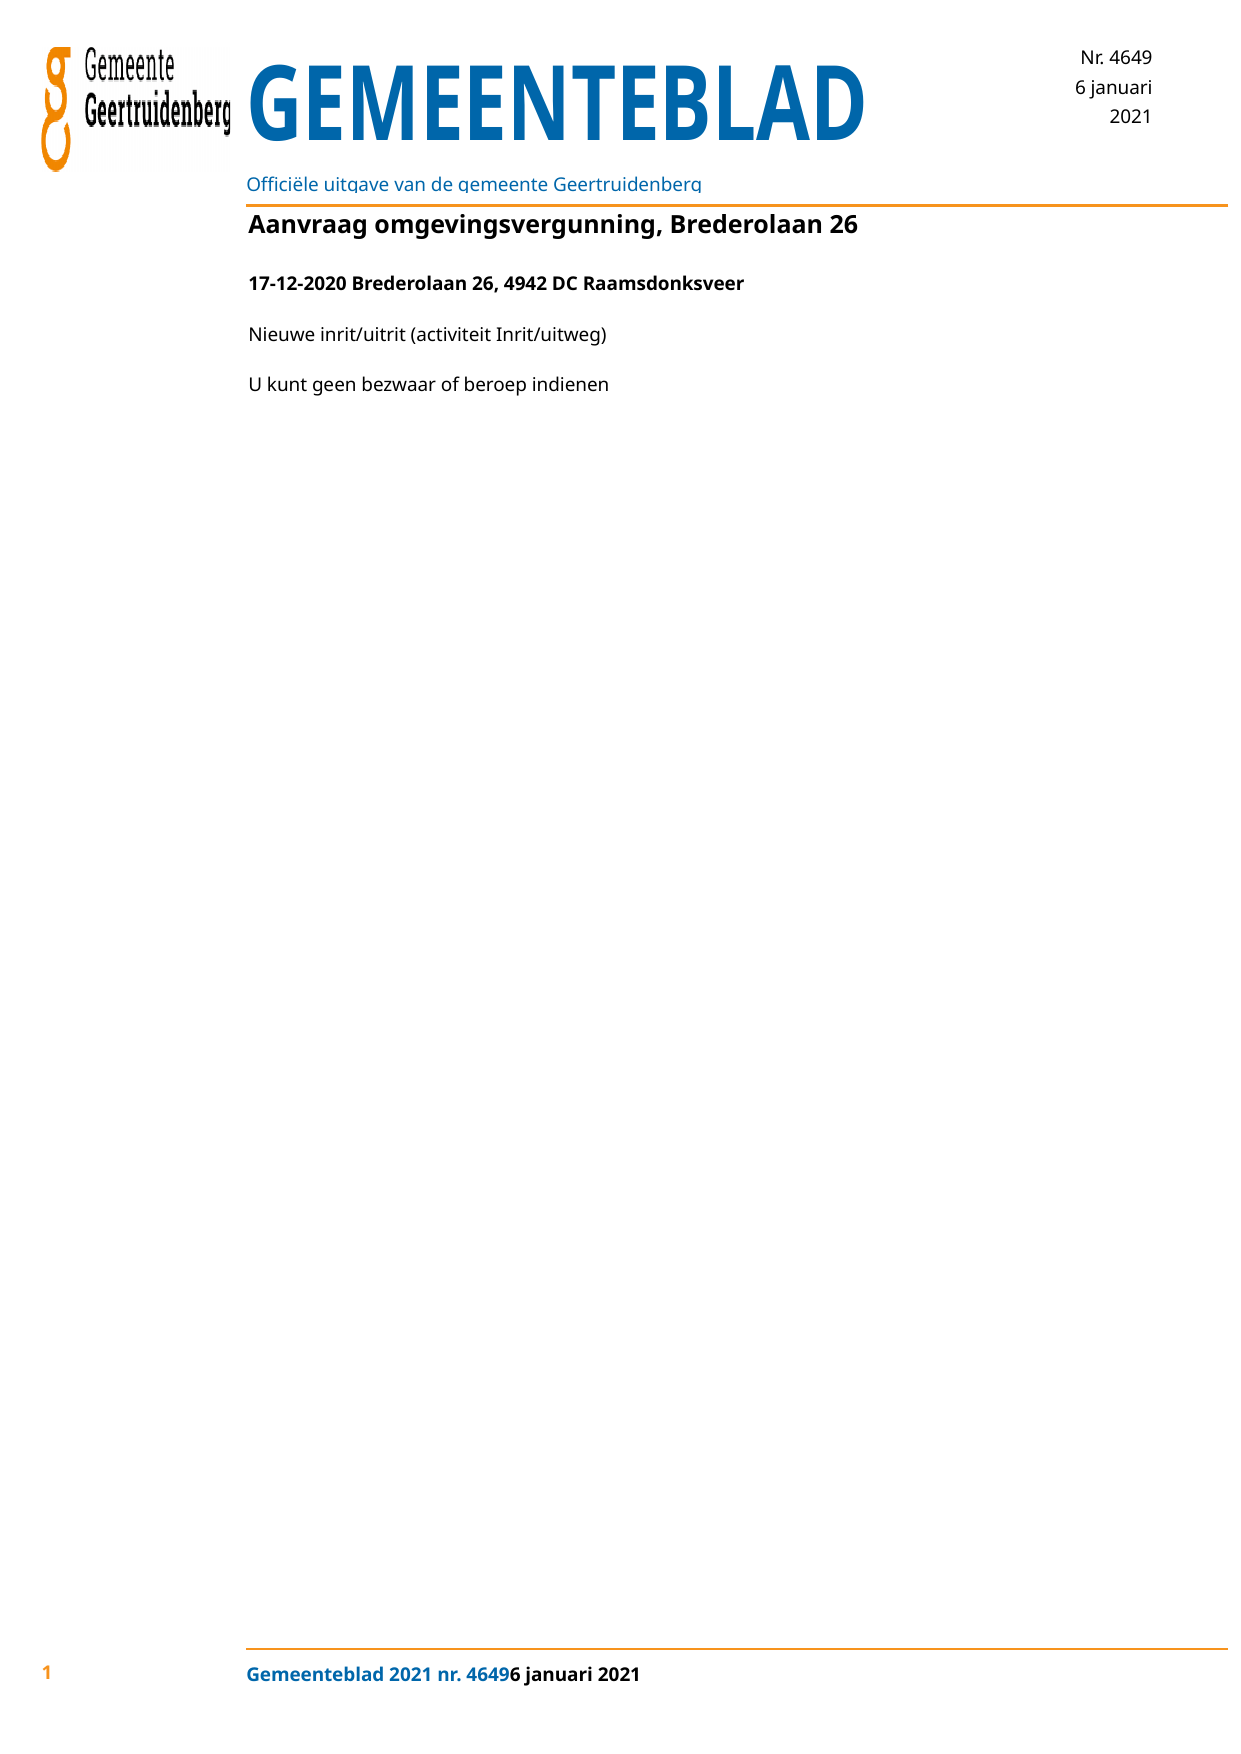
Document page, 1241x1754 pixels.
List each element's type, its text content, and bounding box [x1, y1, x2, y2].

text U kunt geen bezwaar of beroep indienen [248, 371, 1152, 397]
picture [41, 47, 231, 172]
text Nieuwe inrit/uitrit (activiteit Inrit/uitweg) [248, 321, 1152, 346]
text 17-12-2020 Brederolaan 26, 4942 DC Raamsdonksveer [248, 270, 1152, 296]
text Aanvraag omgevingsvergunning, Brederolaan 26 [248, 207, 1152, 241]
